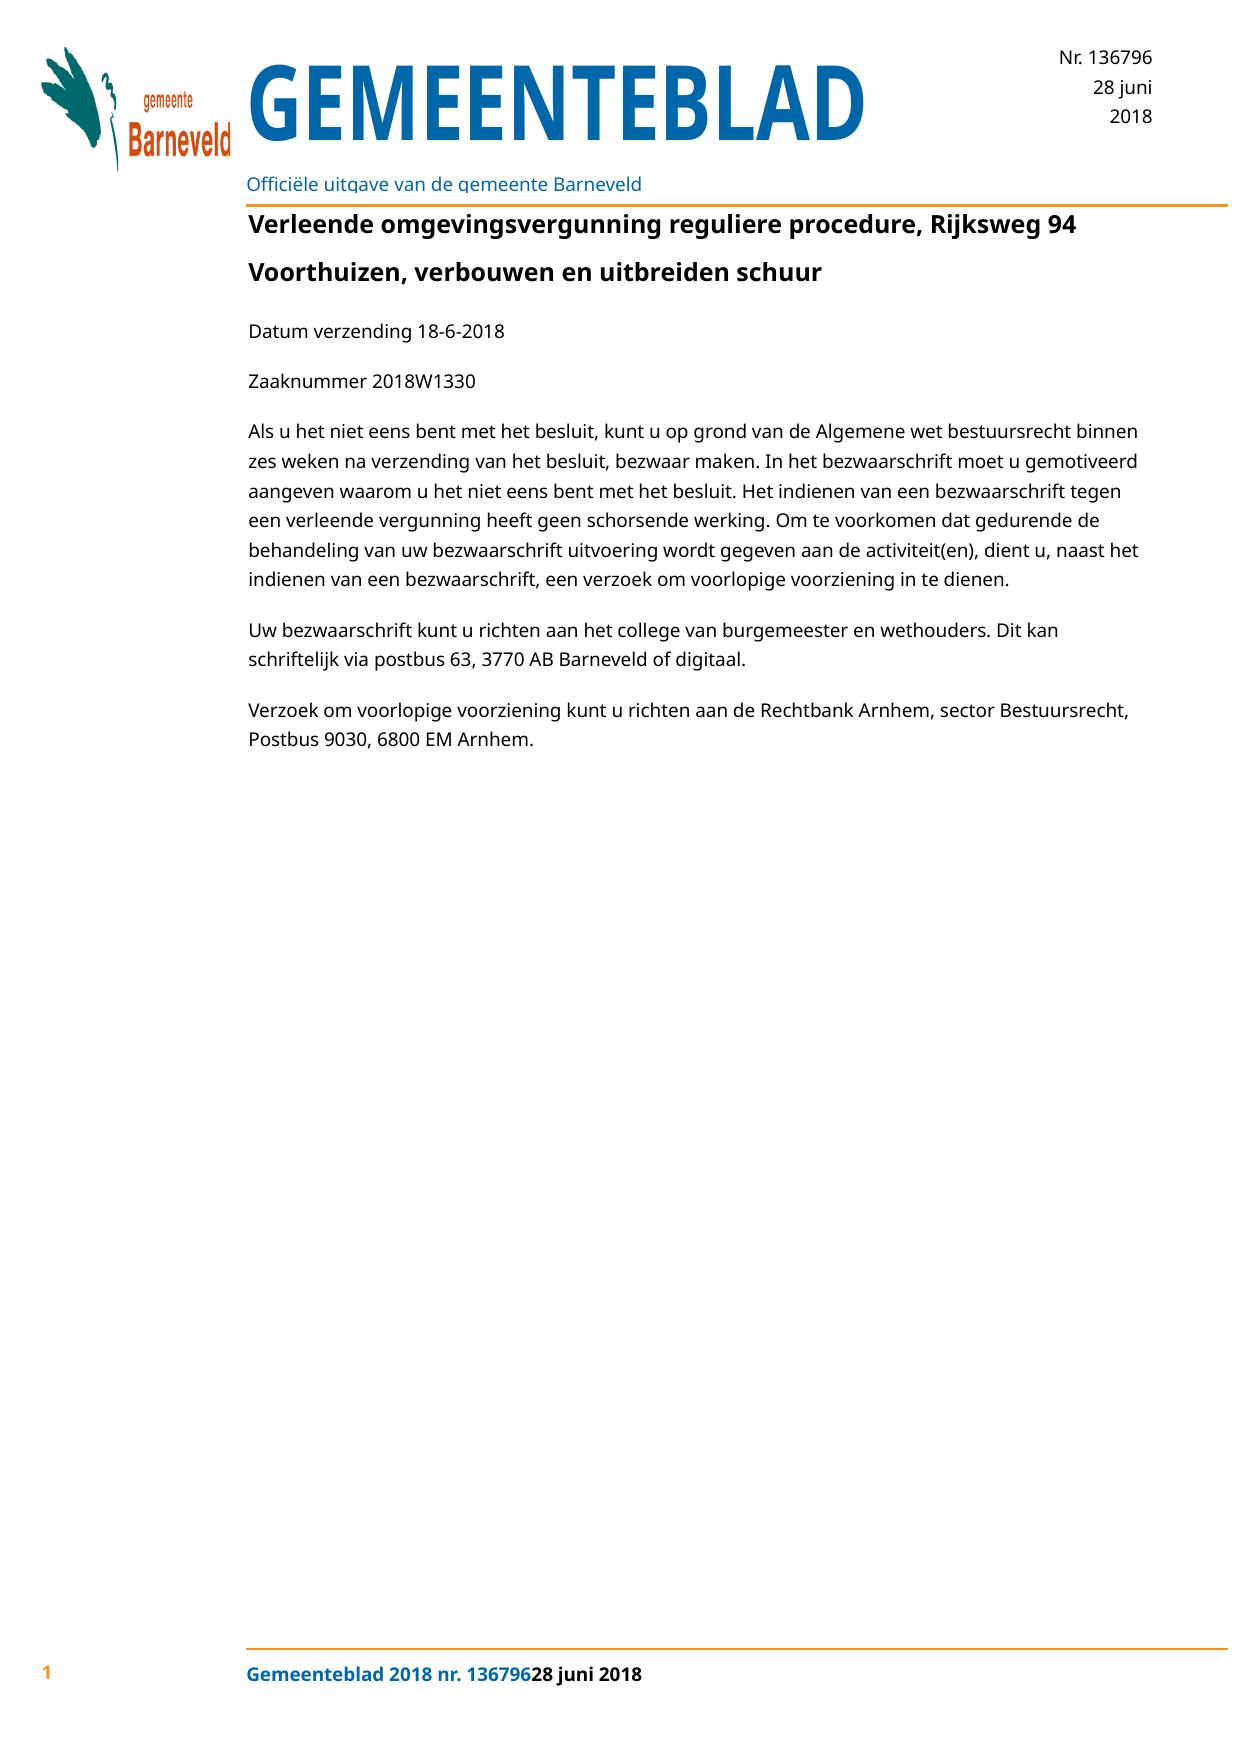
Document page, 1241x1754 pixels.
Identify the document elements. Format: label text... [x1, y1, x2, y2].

text Verzoek om voorlopige voorziening kunt u richten aan de Rechtbank Arnhem, sector Bestuursrecht, Postbus 9030, 6800 EM Arnhem. [248, 697, 1152, 752]
text Als u het niet eens bent met het besluit, kunt u op grond van de Algemene wet bestuursrecht binnen zes weken na verzending van het besluit, bezwaar maken. In het bezwaarschrift moet u gemotiveerd aangeven waarom u het niet eens bent met het besluit. Het indienen van een bezwaarschrift tegen een verleende vergunning heeft geen schorsende werking. Om te voorkomen dat gedurende de behandeling van uw bezwaarschrift uitvoering wordt gegeven aan de activiteit(en), dient u, naast het indienen van een bezwaarschrift, een verzoek om voorlopige voorziening in te dienen. [248, 419, 1152, 592]
text Zaaknummer 2018W1330 [248, 368, 1152, 394]
text Datum verzending 18-6-2018 [248, 318, 1152, 344]
text Uw bezwaarschrift kunt u richten aan het college van burgemeester en wethouders. Dit kan schriftelijk via postbus 63, 3770 AB Barneveld of digitaal. [248, 617, 1152, 672]
picture [41, 47, 231, 172]
text Verleende omgevingsvergunning reguliere procedure, Rijksweg 94 Voorthuizen, verbouwen en uitbreiden schuur [248, 207, 1152, 288]
